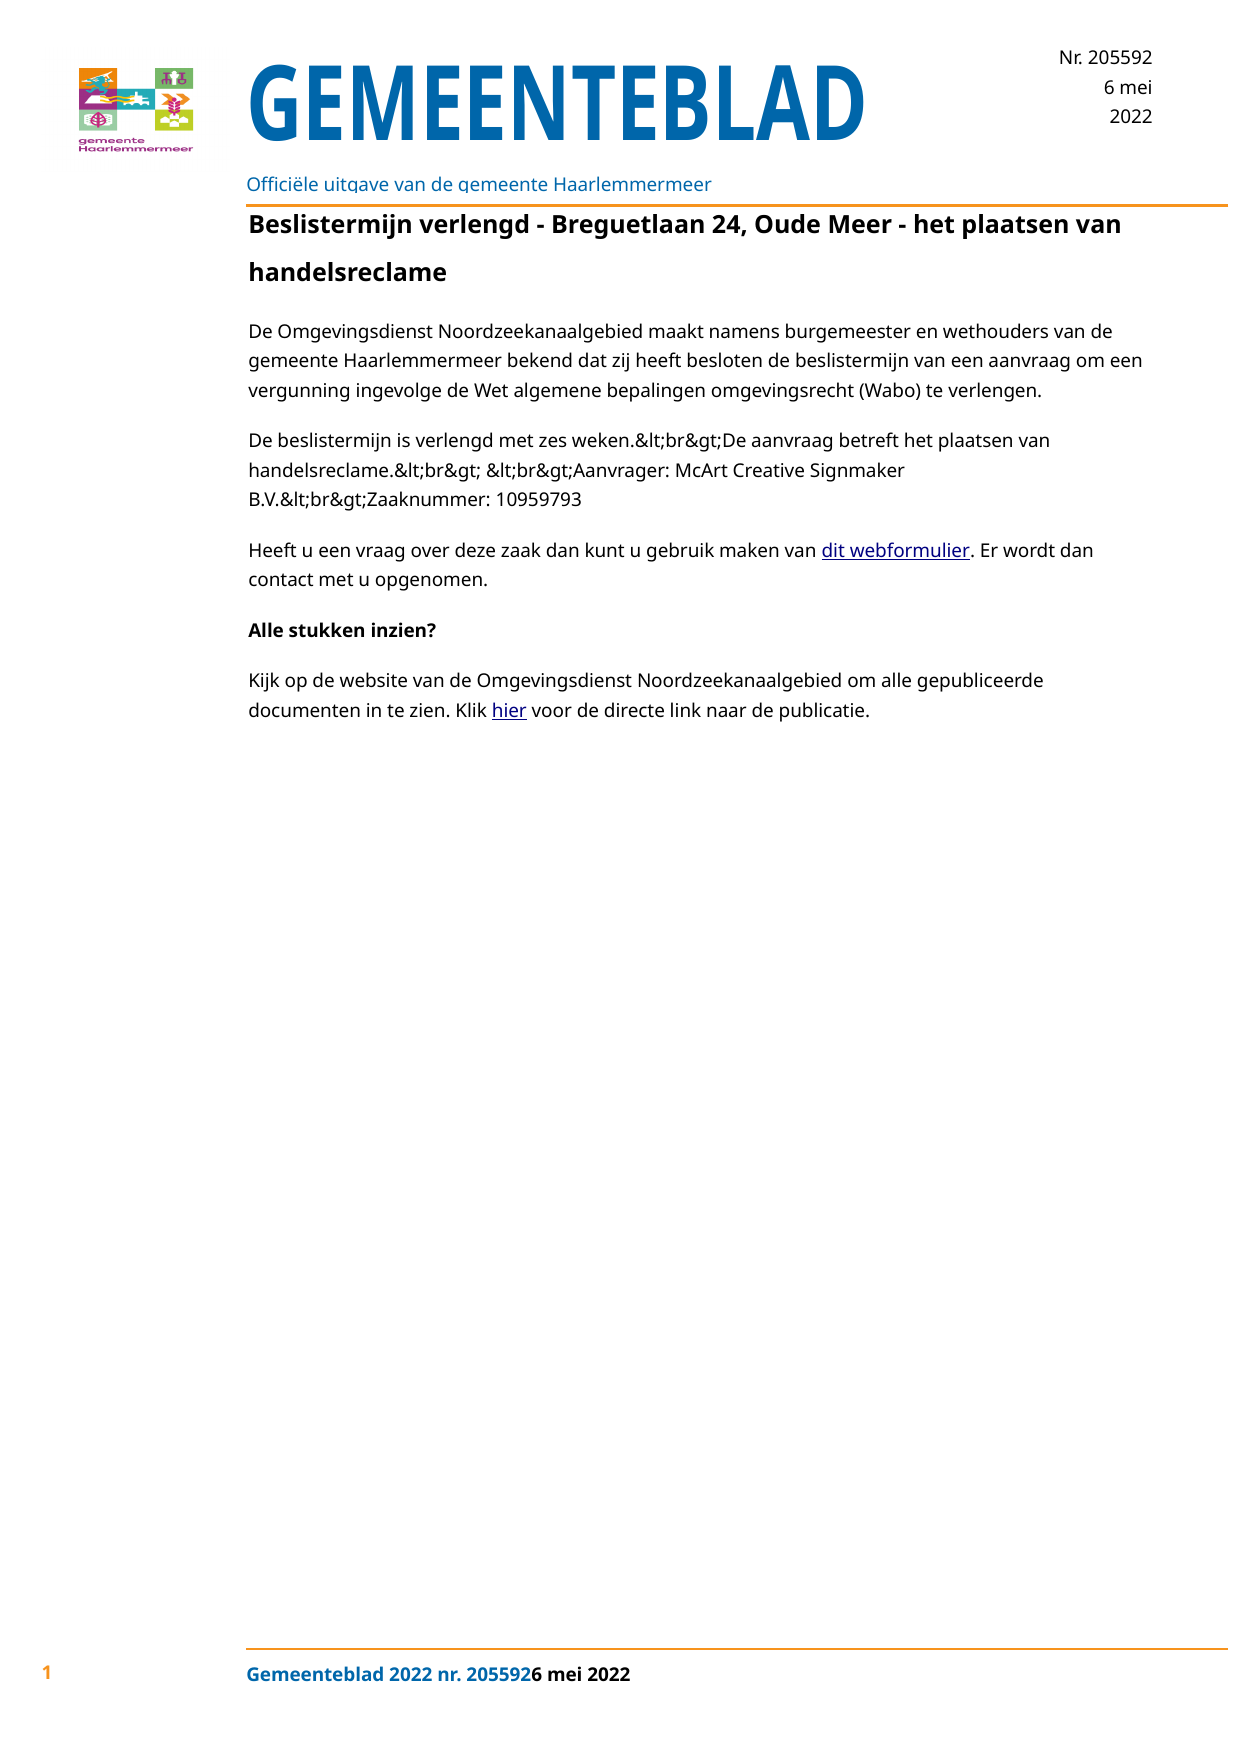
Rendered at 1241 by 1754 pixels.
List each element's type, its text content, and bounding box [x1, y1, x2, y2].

text Alle stukken inzien? [248, 617, 1152, 643]
text De Omgevingsdienst Noordzeekanaalgebied maakt namens burgemeester en wethouders van de gemeente Haarlemmermeer bekend dat zij heeft besloten de beslistermijn van een aanvraag om een vergunning ingevolge de Wet algemene bepalingen omgevingsrecht (Wabo) te verlengen. [248, 318, 1152, 403]
text De beslistermijn is verlengd met zes weken.&lt;br&gt;De aanvraag betreft het plaatsen van handelsreclame.&lt;br&gt; &lt;br&gt;Aanvrager: McArt Creative Signmaker B.V.&lt;br&gt;Zaaknummer: 10959793 [248, 427, 1152, 512]
text Kijk op de website van de Omgevingsdienst Noordzeekanaalgebied om alle gepubliceerde documenten in te zien. Klik hier voor de directe link naar de publicatie. [248, 667, 1152, 723]
picture [41, 47, 231, 172]
text Heeft u een vraag over deze zaak dan kunt u gebruik maken van dit webformulier. Er wordt dan contact met u opgenomen. [248, 537, 1152, 592]
text Beslistermijn verlengd - Breguetlaan 24, Oude Meer - het plaatsen van handelsreclame [248, 207, 1152, 288]
